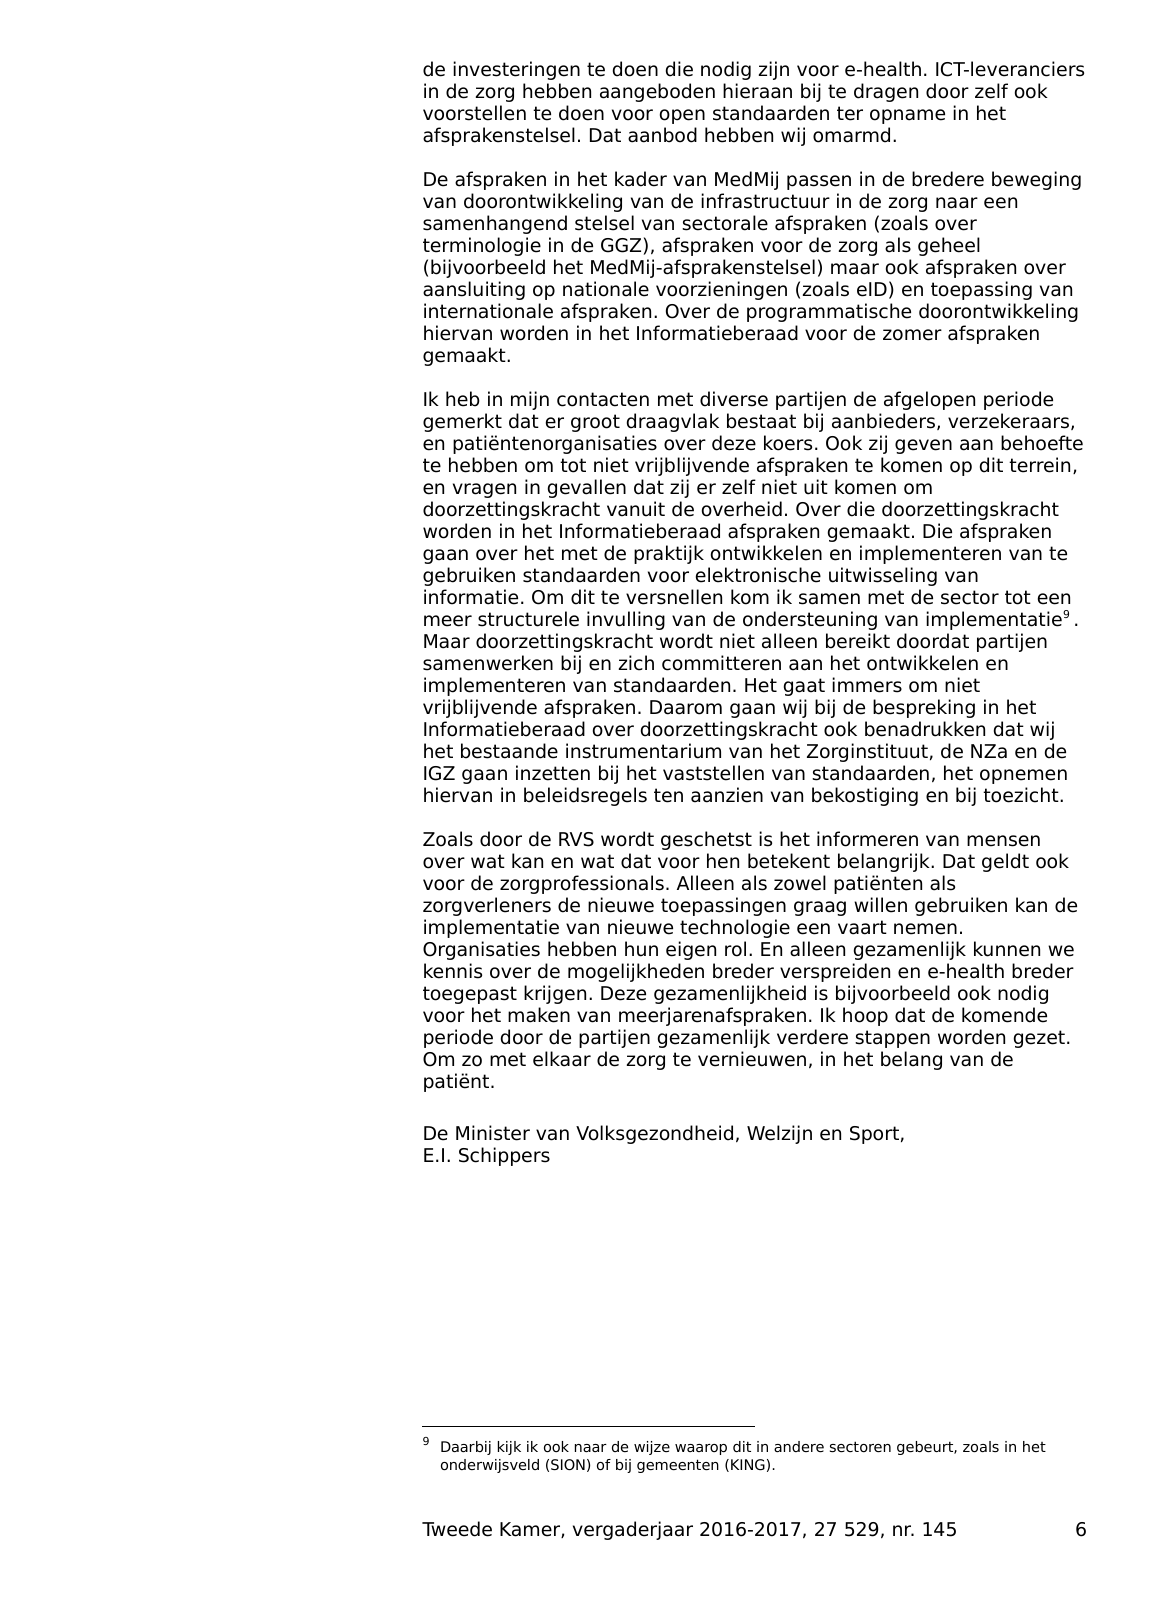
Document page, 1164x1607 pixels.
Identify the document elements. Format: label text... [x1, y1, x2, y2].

text De Minister van Volksgezondheid, Welzijn en Sport, E.I. Schippers [422, 1123, 1087, 1167]
text de investeringen te doen die nodig zijn voor e-health. ICT-leveranciers in de zorg hebben aangeboden hieraan bij te dragen door zelf ook voorstellen te doen voor open standaarden ter opname in het afsprakenstelsel. Dat aanbod hebben wij omarmd. [422, 59, 1087, 147]
text De afspraken in het kader van MedMij passen in de bredere beweging van doorontwikkeling van de infrastructuur in de zorg naar een samenhangend stelsel van sectorale afspraken (zoals over terminologie in de GGZ), afspraken voor de zorg als geheel (bijvoorbeeld het MedMij-afsprakenstelsel) maar ook afspraken over aansluiting op nationale voorzieningen (zoals eID) en toepassing van internationale afspraken. Over de programmatische doorontwikkeling hiervan worden in het Informatieberaad voor de zomer afspraken gemaakt. [422, 169, 1087, 367]
text Zoals door de RVS wordt geschetst is het informeren van mensen over wat kan en wat dat voor hen betekent belangrijk. Dat geldt ook voor de zorgprofessionals. Alleen als zowel patiënten als zorgverleners de nieuwe toepassingen graag willen gebruiken kan de implementatie van nieuwe technologie een vaart nemen. Organisaties hebben hun eigen rol. En alleen gezamenlijk kunnen we kennis over de mogelijkheden breder verspreiden en e-health breder toegepast krijgen. Deze gezamenlijkheid is bijvoorbeeld ook nodig voor het maken van meerjarenafspraken. Ik hoop dat de komende periode door de partijen gezamenlijk verdere stappen worden gezet. Om zo met elkaar de zorg te vernieuwen, in het belang van de patiënt. [422, 829, 1087, 1093]
text Daarbij kijk ik ook naar de wijze waarop dit in andere sectoren gebeurt, zoals in het onderwijsveld (SION) of bij gemeenten (KING). [422, 1435, 1087, 1474]
text Ik heb in mijn contacten met diverse partijen de afgelopen periode gemerkt dat er groot draagvlak bestaat bij aanbieders, verzekeraars, en patiëntenorganisaties over deze koers. Ook zij geven aan behoefte te hebben om tot niet vrijblijvende afspraken te komen op dit terrein, en vragen in gevallen dat zij er zelf niet uit komen om doorzettingskracht vanuit de overheid. Over die doorzettingskracht worden in het Informatieberaad afspraken gemaakt. Die afspraken gaan over het met de praktijk ontwikkelen en implementeren van te gebruiken standaarden voor elektronische uitwisseling van informatie. Om dit te versnellen kom ik samen met de sector tot een meer structurele invulling van de ondersteuning van implementatie. Maar doorzettingskracht wordt niet alleen bereikt doordat partijen samenwerken bij en zich committeren aan het ontwikkelen en implementeren van standaarden. Het gaat immers om niet vrijblijvende afspraken. Daarom gaan wij bij de bespreking in het Informatieberaad over doorzettingskracht ook benadrukken dat wij het bestaande instrumentarium van het Zorginstituut, de NZa en de IGZ gaan inzetten bij het vaststellen van standaarden, het opnemen hiervan in beleidsregels ten aanzien van bekostiging en bij toezicht. [422, 389, 1087, 807]
